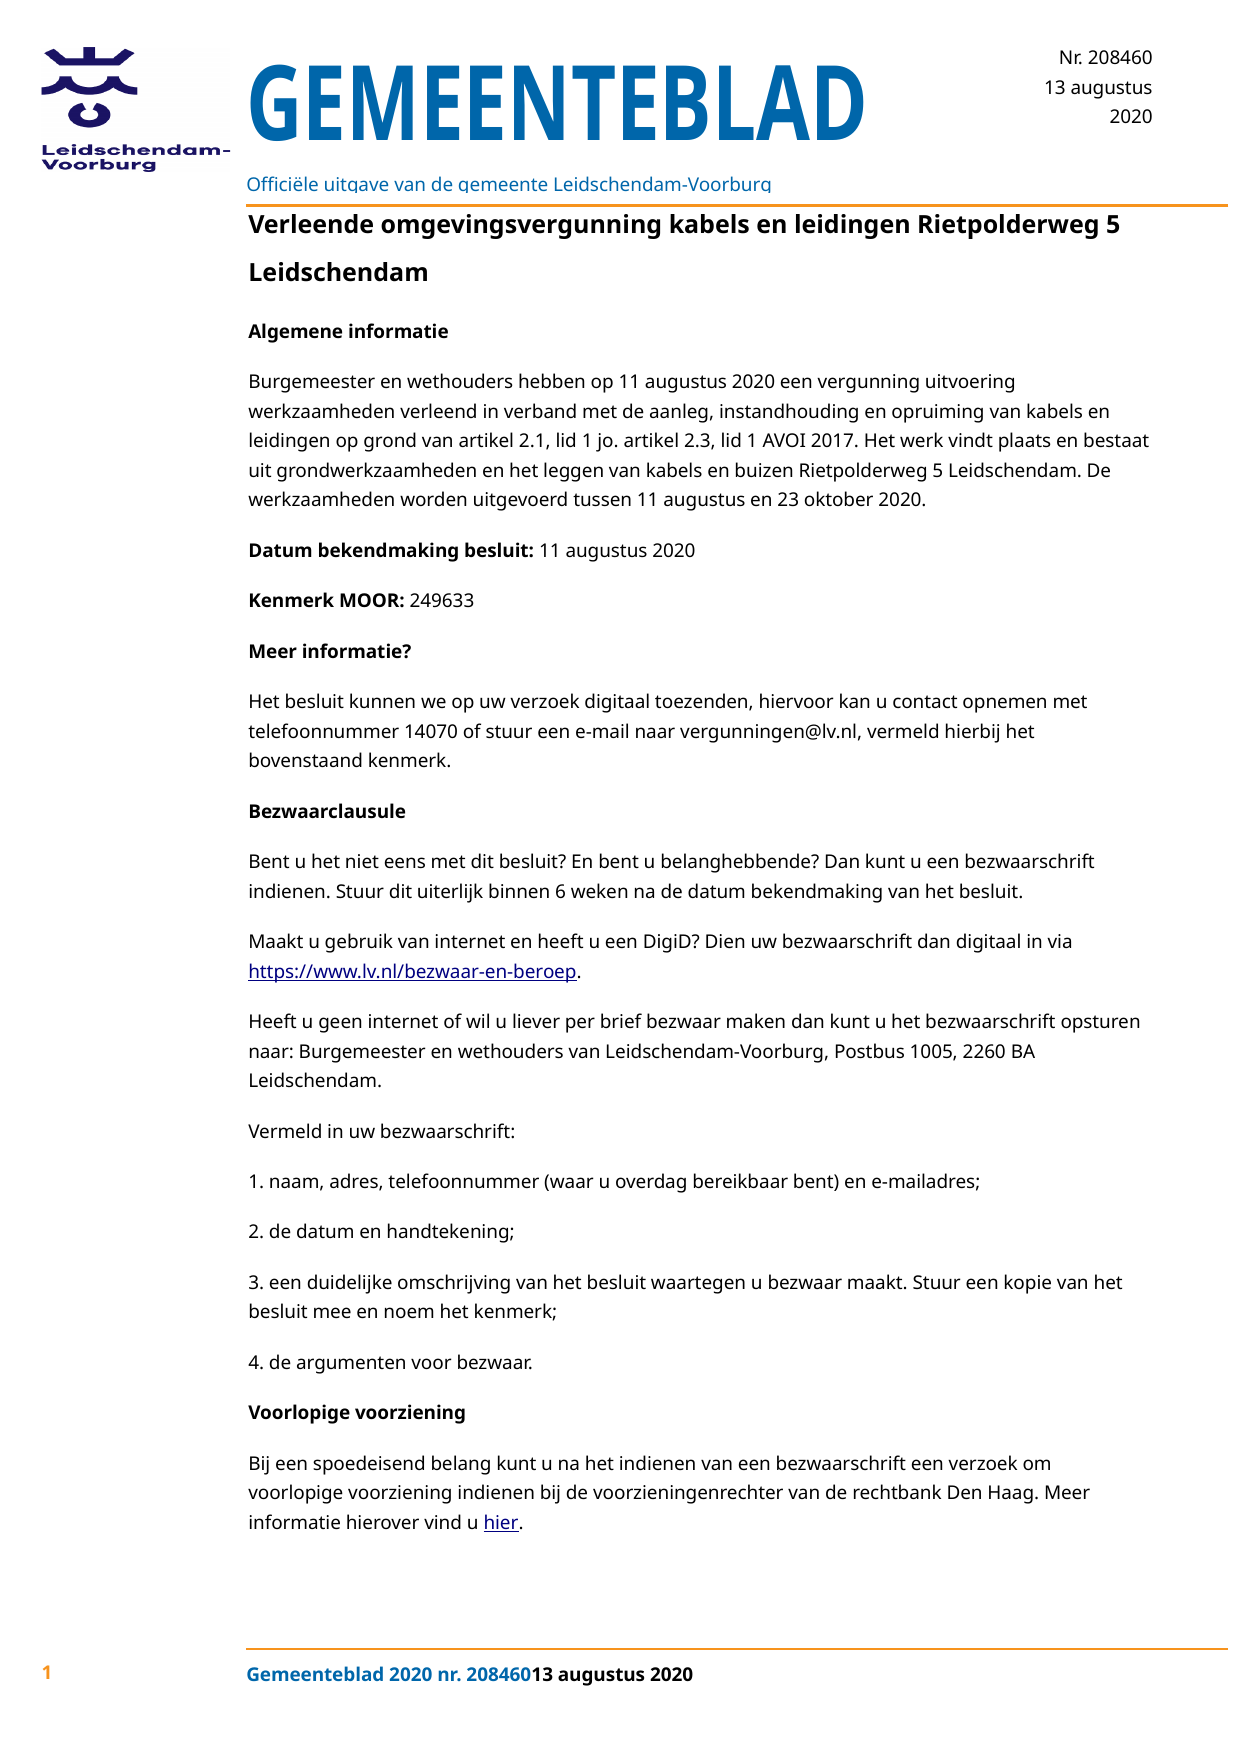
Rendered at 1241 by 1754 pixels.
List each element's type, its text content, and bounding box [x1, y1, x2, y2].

text Bij een spoedeisend belang kunt u na het indienen van een bezwaarschrift een verzoek om voorlopige voorziening indienen bij de voorzieningenrechter van de rechtbank Den Haag. Meer informatie hierover vind u hier. [248, 1450, 1152, 1535]
text 1. naam, adres, telefoonnummer (waar u overdag bereikbaar bent) en e-mailadres; [248, 1168, 1152, 1194]
text 4. de argumenten voor bezwaar. [248, 1349, 1152, 1375]
text Algemene informatie [248, 318, 1152, 344]
picture [41, 47, 231, 172]
text Voorlopige voorziening [248, 1399, 1152, 1425]
text Datum bekendmaking besluit: 11 augustus 2020 [248, 537, 1152, 563]
text Burgemeester en wethouders hebben op 11 augustus 2020 een vergunning uitvoering werkzaamheden verleend in verband met de aanleg, instandhouding en opruiming van kabels en leidingen op grond van artikel 2.1, lid 1 jo. artikel 2.3, lid 1 AVOI 2017. Het werk vindt plaats en bestaat uit grondwerkzaamheden en het leggen van kabels en buizen Rietpolderweg 5 Leidschendam. De werkzaamheden worden uitgevoerd tussen 11 augustus en 23 oktober 2020. [248, 368, 1152, 512]
text 2. de datum en handtekening; [248, 1219, 1152, 1244]
text 3. een duidelijke omschrijving van het besluit waartegen u bezwaar maakt. Stuur een kopie van het besluit mee en noem het kenmerk; [248, 1269, 1152, 1324]
text Kenmerk MOOR: 249633 [248, 587, 1152, 613]
text Het besluit kunnen we op uw verzoek digitaal toezenden, hiervoor kan u contact opnemen met telefoonnummer 14070 of stuur een e-mail naar vergunningen@lv.nl, vermeld hierbij het bovenstaand kenmerk. [248, 688, 1152, 773]
text Vermeld in uw bezwaarschrift: [248, 1118, 1152, 1144]
text Maakt u gebruik van internet en heeft u een DigiD? Dien uw bezwaarschrift dan digitaal in via https://www.lv.nl/bezwaar-en-beroep. [248, 928, 1152, 984]
text Bent u het niet eens met dit besluit? En bent u belanghebbende? Dan kunt u een bezwaarschrift indienen. Stuur dit uiterlijk binnen 6 weken na de datum bekendmaking van het besluit. [248, 848, 1152, 904]
text Heeft u geen internet of wil u liever per brief bezwaar maken dan kunt u het bezwaarschrift opsturen naar: Burgemeester en wethouders van Leidschendam-Voorburg, Postbus 1005, 2260 BA Leidschendam. [248, 1008, 1152, 1093]
text Bezwaarclausule [248, 798, 1152, 824]
text Meer informatie? [248, 638, 1152, 664]
text Verleende omgevingsvergunning kabels en leidingen Rietpolderweg 5 Leidschendam [248, 207, 1152, 288]
